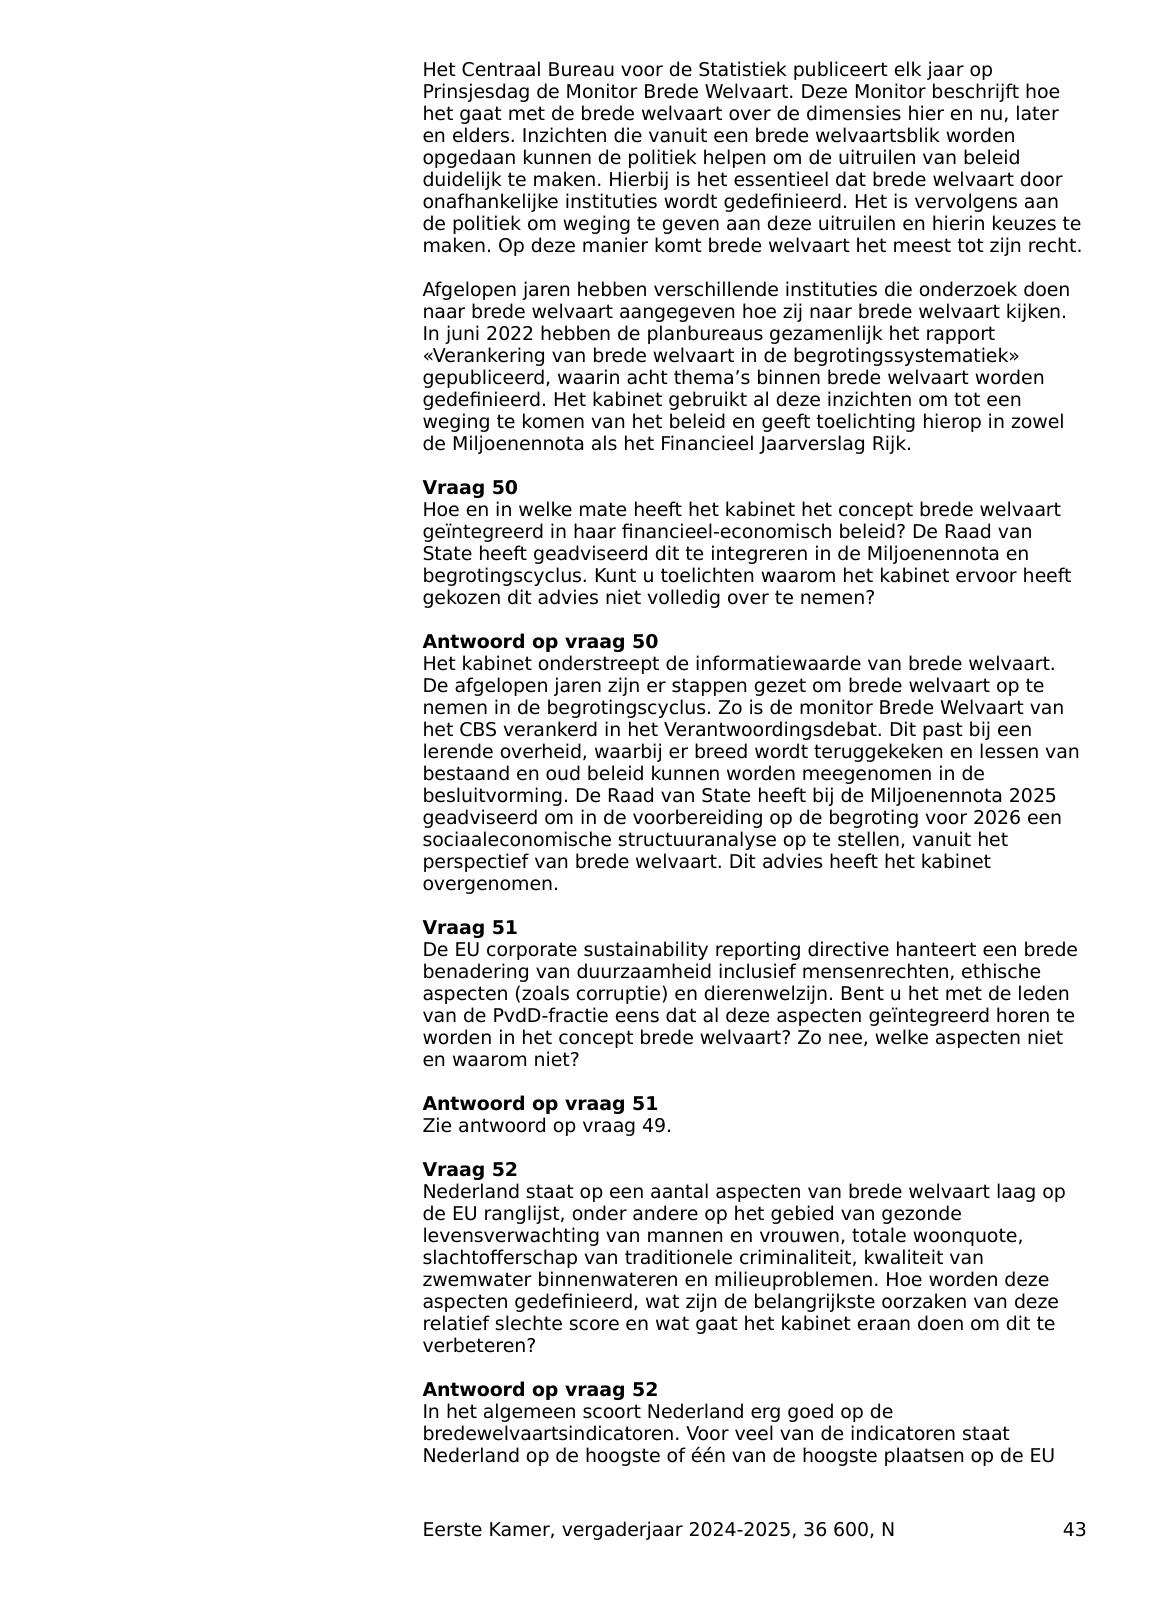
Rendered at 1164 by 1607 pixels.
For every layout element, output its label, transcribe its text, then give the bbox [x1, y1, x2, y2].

text Afgelopen jaren hebben verschillende instituties die onderzoek doen naar brede welvaart aangegeven hoe zij naar brede welvaart kijken. In juni 2022 hebben de planbureaus gezamenlijk het rapport «Verankering van brede welvaart in de begrotingssystematiek» gepubliceerd, waarin acht thema’s binnen brede welvaart worden gedefinieerd. Het kabinet gebruikt al deze inzichten om tot een weging te komen van het beleid en geeft toelichting hierop in zowel de Miljoenennota als het Financieel Jaarverslag Rijk. [422, 279, 1087, 455]
text Vraag 51 [422, 917, 1087, 939]
text Zie antwoord op vraag 49. [422, 1115, 1087, 1137]
text Hoe en in welke mate heeft het kabinet het concept brede welvaart geïntegreerd in haar financieel-economisch beleid? De Raad van State heeft geadviseerd dit te integreren in de Miljoenennota en begrotingscyclus. Kunt u toelichten waarom het kabinet ervoor heeft gekozen dit advies niet volledig over te nemen? [422, 499, 1087, 609]
text In het algemeen scoort Nederland erg goed op de bredewelvaartsindicatoren. Voor veel van de indicatoren staat Nederland op de hoogste of één van de hoogste plaatsen op de EU [422, 1401, 1087, 1467]
text Antwoord op vraag 50 [422, 631, 1087, 653]
text Vraag 52 [422, 1159, 1087, 1181]
text Antwoord op vraag 51 [422, 1093, 1087, 1115]
text Nederland staat op een aantal aspecten van brede welvaart laag op de EU ranglijst, onder andere op het gebied van gezonde levensverwachting van mannen en vrouwen, totale woonquote, slachtofferschap van traditionele criminaliteit, kwaliteit van zwemwater binnenwateren en milieuproblemen. Hoe worden deze aspecten gedefinieerd, wat zijn de belangrijkste oorzaken van deze relatief slechte score en wat gaat het kabinet eraan doen om dit te verbeteren? [422, 1181, 1087, 1357]
text De EU corporate sustainability reporting directive hanteert een brede benadering van duurzaamheid inclusief mensenrechten, ethische aspecten (zoals corruptie) en dierenwelzijn. Bent u het met de leden van de PvdD-fractie eens dat al deze aspecten geïntegreerd horen te worden in het concept brede welvaart? Zo nee, welke aspecten niet en waarom niet? [422, 939, 1087, 1071]
text Het kabinet onderstreept de informatiewaarde van brede welvaart. De afgelopen jaren zijn er stappen gezet om brede welvaart op te nemen in de begrotingscyclus. Zo is de monitor Brede Welvaart van het CBS verankerd in het Verantwoordingsdebat. Dit past bij een lerende overheid, waarbij er breed wordt teruggekeken en lessen van bestaand en oud beleid kunnen worden meegenomen in de besluitvorming. De Raad van State heeft bij de Miljoenennota 2025 geadviseerd om in de voorbereiding op de begroting voor 2026 een sociaaleconomische structuuranalyse op te stellen, vanuit het perspectief van brede welvaart. Dit advies heeft het kabinet overgenomen. [422, 653, 1087, 895]
text Antwoord op vraag 52 [422, 1379, 1087, 1401]
text Vraag 50 [422, 477, 1087, 499]
text Het Centraal Bureau voor de Statistiek publiceert elk jaar op Prinsjesdag de Monitor Brede Welvaart. Deze Monitor beschrijft hoe het gaat met de brede welvaart over de dimensies hier en nu, later en elders. Inzichten die vanuit een brede welvaartsblik worden opgedaan kunnen de politiek helpen om de uitruilen van beleid duidelijk te maken. Hierbij is het essentieel dat brede welvaart door onafhankelijke instituties wordt gedefinieerd. Het is vervolgens aan de politiek om weging te geven aan deze uitruilen en hierin keuzes te maken. Op deze manier komt brede welvaart het meest tot zijn recht. [422, 59, 1087, 257]
